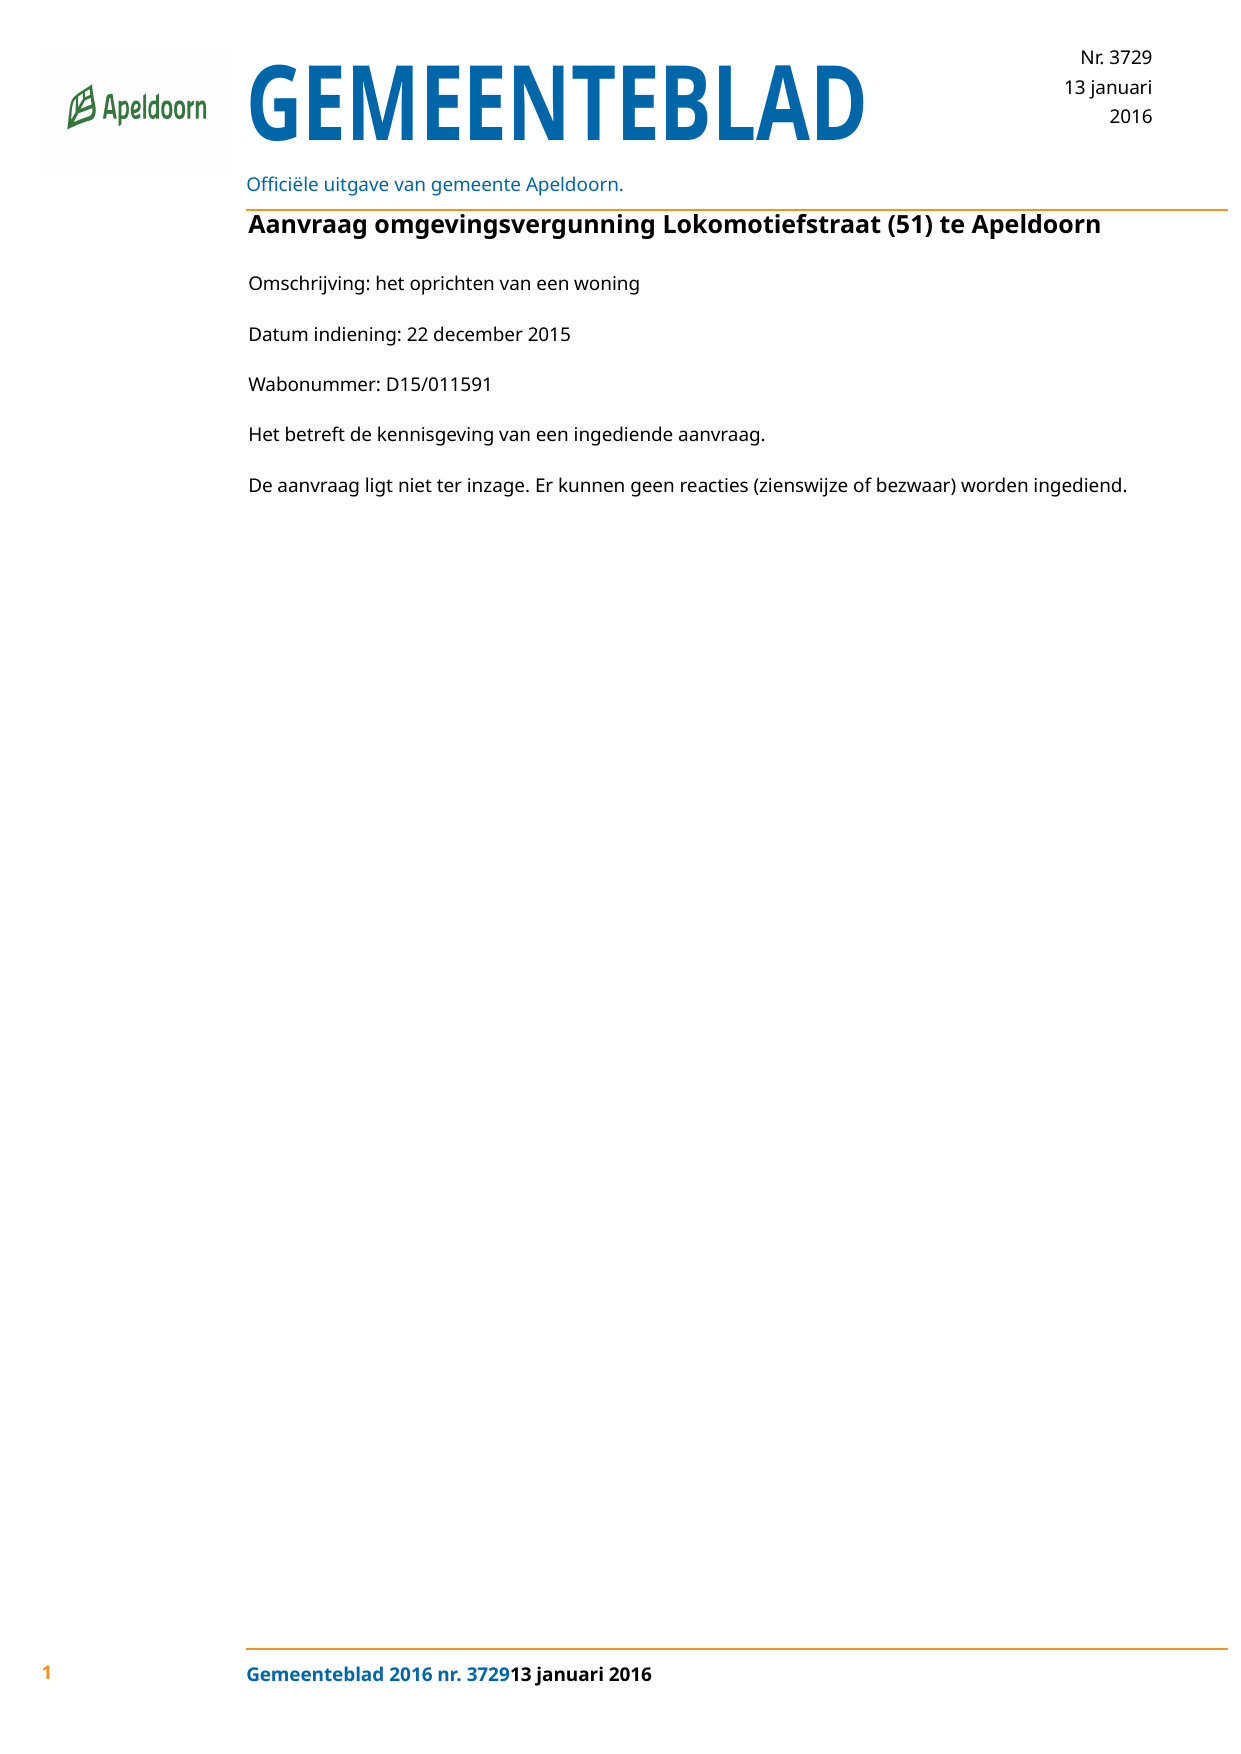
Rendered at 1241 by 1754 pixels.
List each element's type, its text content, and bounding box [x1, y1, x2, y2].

text De aanvraag ligt niet ter inzage. Er kunnen geen reacties (zienswijze of bezwaar) worden ingediend. [248, 472, 1152, 498]
text Het betreft de kennisgeving van een ingediende aanvraag. [248, 422, 1152, 447]
text Aanvraag omgevingsvergunning Lokomotiefstraat (51) te Apeldoorn [248, 211, 1152, 241]
picture [41, 47, 231, 172]
text Datum indiening: 22 december 2015 [248, 321, 1152, 346]
text Omschrijving: het oprichten van een woning [248, 270, 1152, 296]
text Wabonummer: D15/011591 [248, 371, 1152, 397]
